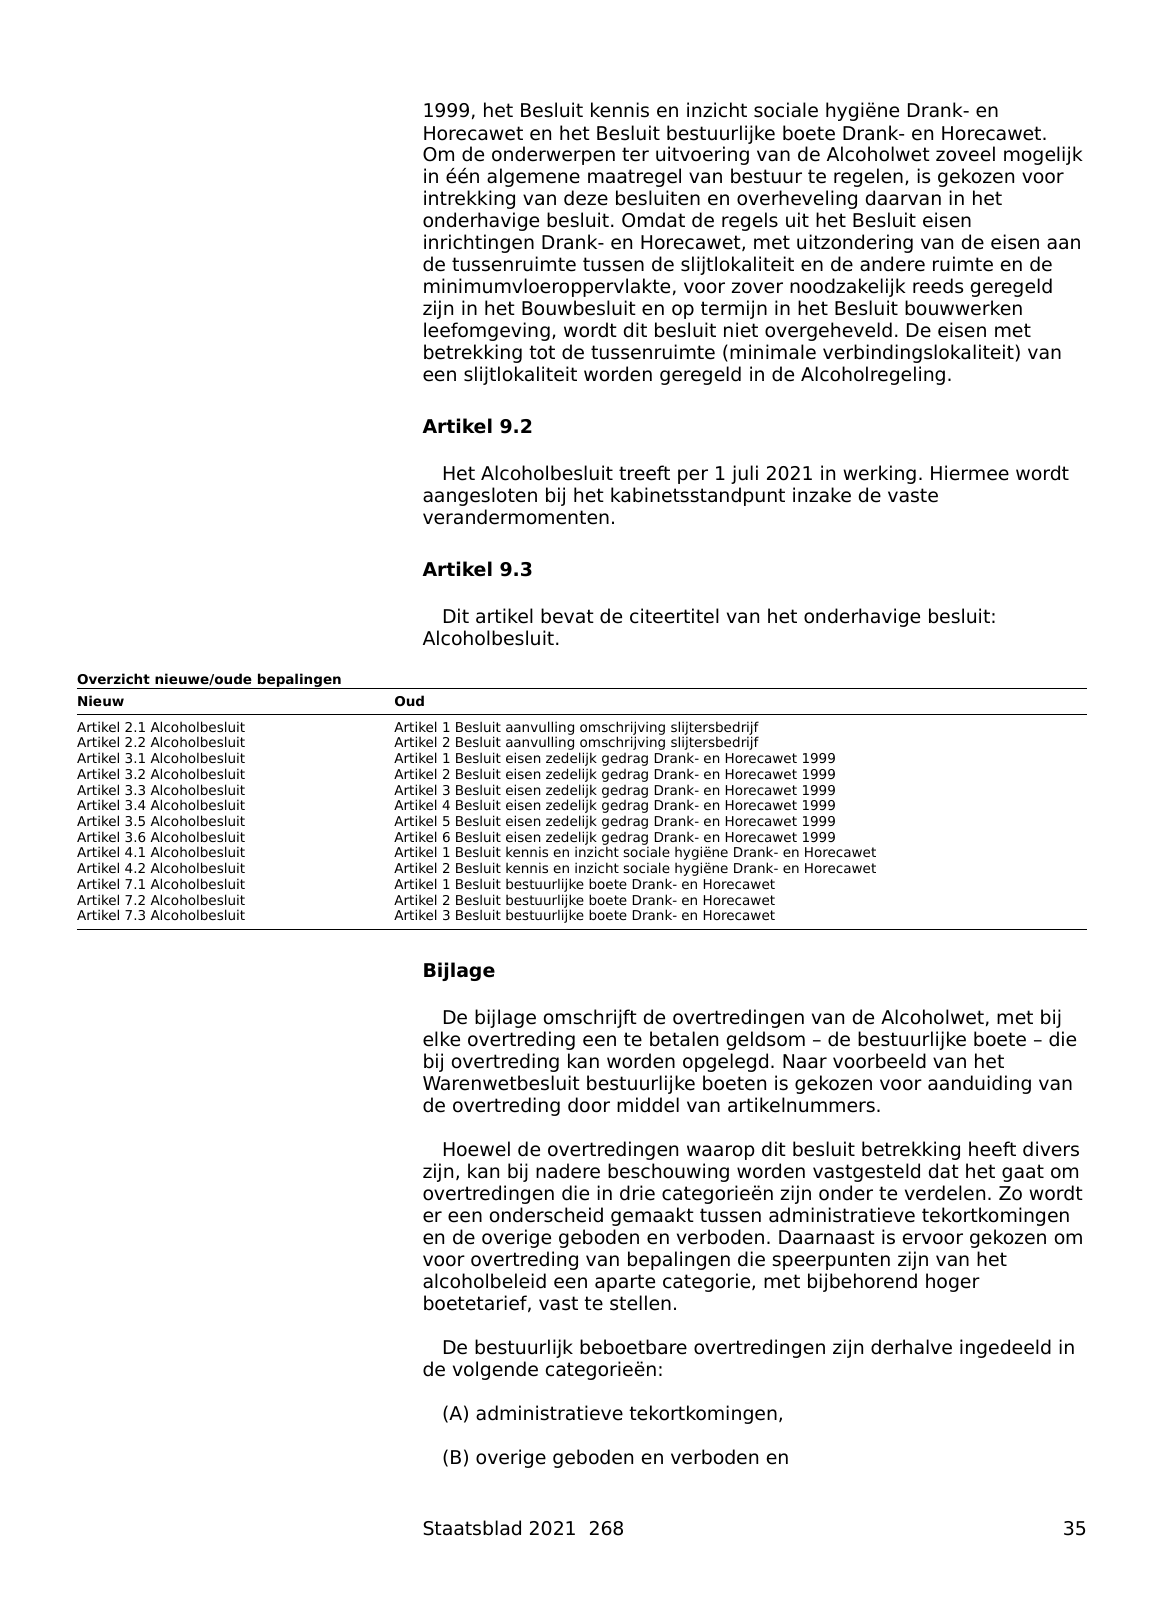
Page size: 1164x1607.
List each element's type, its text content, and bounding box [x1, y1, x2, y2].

table_cell Artikel 7.1 Alcoholbesluit [77, 877, 388, 892]
text Het Alcoholbesluit treeft per 1 juli 2021 in werking. Hiermee wordt aangesloten bij het kabinetsstandpunt inzake de vaste verandermomenten. [422, 463, 1087, 529]
text De bestuurlijk beboetbare overtredingen zijn derhalve ingedeeld in de volgende categorieën: [422, 1337, 1087, 1381]
text (A) administratieve tekortkomingen, [422, 1403, 1087, 1425]
table_cell Oud [388, 689, 1087, 714]
table_cell Artikel 4.2 Alcoholbesluit [77, 861, 388, 877]
table_cell Artikel 3.5 Alcoholbesluit [77, 814, 388, 829]
table_cell Artikel 2 Besluit aanvulling omschrijving slijtersbedrijf [388, 735, 1087, 751]
text 1999, het Besluit kennis en inzicht sociale hygiëne Drank- en Horecawet en het Besluit bestuurlijke boete Drank- en Horecawet. Om de onderwerpen ter uitvoering van de Alcoholwet zoveel mogelijk in één algemene maatregel van bestuur te regelen, is gekozen voor intrekking van deze besluiten en overheveling daarvan in het onderhavige besluit. Omdat de regels uit het Besluit eisen inrichtingen Drank- en Horecawet, met uitzondering van de eisen aan de tussenruimte tussen de slijtlokaliteit en de andere ruimte en de minimumvloeroppervlakte, voor zover noodzakelijk reeds geregeld zijn in het Bouwbesluit en op termijn in het Besluit bouwwerken leefomgeving, wordt dit besluit niet overgeheveld. De eisen met betrekking tot de tussenruimte (minimale verbindingslokaliteit) van een slijtlokaliteit worden geregeld in de Alcoholregeling. [422, 100, 1087, 386]
table_cell Artikel 1 Besluit eisen zedelijk gedrag Drank- en Horecawet 1999 [388, 751, 1087, 767]
table_cell Nieuw [77, 689, 388, 714]
table_cell Artikel 1 Besluit aanvulling omschrijving slijtersbedrijf [388, 715, 1087, 735]
table_cell Artikel 2 Besluit eisen zedelijk gedrag Drank- en Horecawet 1999 [388, 767, 1087, 782]
table_cell Artikel 3 Besluit bestuurlijke boete Drank- en Horecawet [388, 908, 1087, 929]
table_cell Artikel 3 Besluit eisen zedelijk gedrag Drank- en Horecawet 1999 [388, 783, 1087, 798]
table_header Overzicht nieuwe/oude bepalingen [77, 672, 1087, 688]
table_cell Artikel 3.2 Alcoholbesluit [77, 767, 388, 782]
text Dit artikel bevat de citeertitel van het onderhavige besluit: Alcoholbesluit. [422, 606, 1087, 650]
table_cell Artikel 2.1 Alcoholbesluit [77, 715, 388, 735]
table_cell Artikel 3.6 Alcoholbesluit [77, 830, 388, 845]
table_cell Artikel 7.2 Alcoholbesluit [77, 893, 388, 908]
text De bijlage omschrijft de overtredingen van de Alcoholwet, met bij elke overtreding een te betalen geldsom – de bestuurlijke boete – die bij overtreding kan worden opgelegd. Naar voorbeeld van het Warenwetbesluit bestuurlijke boeten is gekozen voor aanduiding van de overtreding door middel van artikelnummers. [422, 1007, 1087, 1117]
table_cell Artikel 3.3 Alcoholbesluit [77, 783, 388, 798]
table_cell Artikel 7.3 Alcoholbesluit [77, 908, 388, 929]
table_cell Artikel 1 Besluit bestuurlijke boete Drank- en Horecawet [388, 877, 1087, 892]
table_cell Artikel 6 Besluit eisen zedelijk gedrag Drank- en Horecawet 1999 [388, 830, 1087, 845]
table_cell Artikel 4 Besluit eisen zedelijk gedrag Drank- en Horecawet 1999 [388, 798, 1087, 814]
text Hoewel de overtredingen waarop dit besluit betrekking heeft divers zijn, kan bij nadere beschouwing worden vastgesteld dat het gaat om overtredingen die in drie categorieën zijn onder te verdelen. Zo wordt er een onderscheid gemaakt tussen administratieve tekortkomingen en de overige geboden en verboden. Daarnaast is ervoor gekozen om voor overtreding van bepalingen die speerpunten zijn van het alcoholbeleid een aparte categorie, met bijbehorend hoger boetetarief, vast te stellen. [422, 1139, 1087, 1314]
table_cell Artikel 4.1 Alcoholbesluit [77, 845, 388, 861]
table_cell Artikel 1 Besluit kennis en inzicht sociale hygiëne Drank- en Horecawet [388, 845, 1087, 861]
subtitle Artikel 9.3 [422, 559, 1087, 581]
text (B) overige geboden en verboden en [422, 1447, 1087, 1469]
subtitle Artikel 9.2 [422, 416, 1087, 438]
table_cell Artikel 3.1 Alcoholbesluit [77, 751, 388, 767]
table_cell Artikel 2 Besluit bestuurlijke boete Drank- en Horecawet [388, 893, 1087, 908]
table_cell Artikel 2.2 Alcoholbesluit [77, 735, 388, 751]
table_cell Artikel 2 Besluit kennis en inzicht sociale hygiëne Drank- en Horecawet [388, 861, 1087, 877]
table_cell Artikel 3.4 Alcoholbesluit [77, 798, 388, 814]
table_cell Artikel 5 Besluit eisen zedelijk gedrag Drank- en Horecawet 1999 [388, 814, 1087, 829]
subtitle Bijlage [422, 960, 1087, 982]
